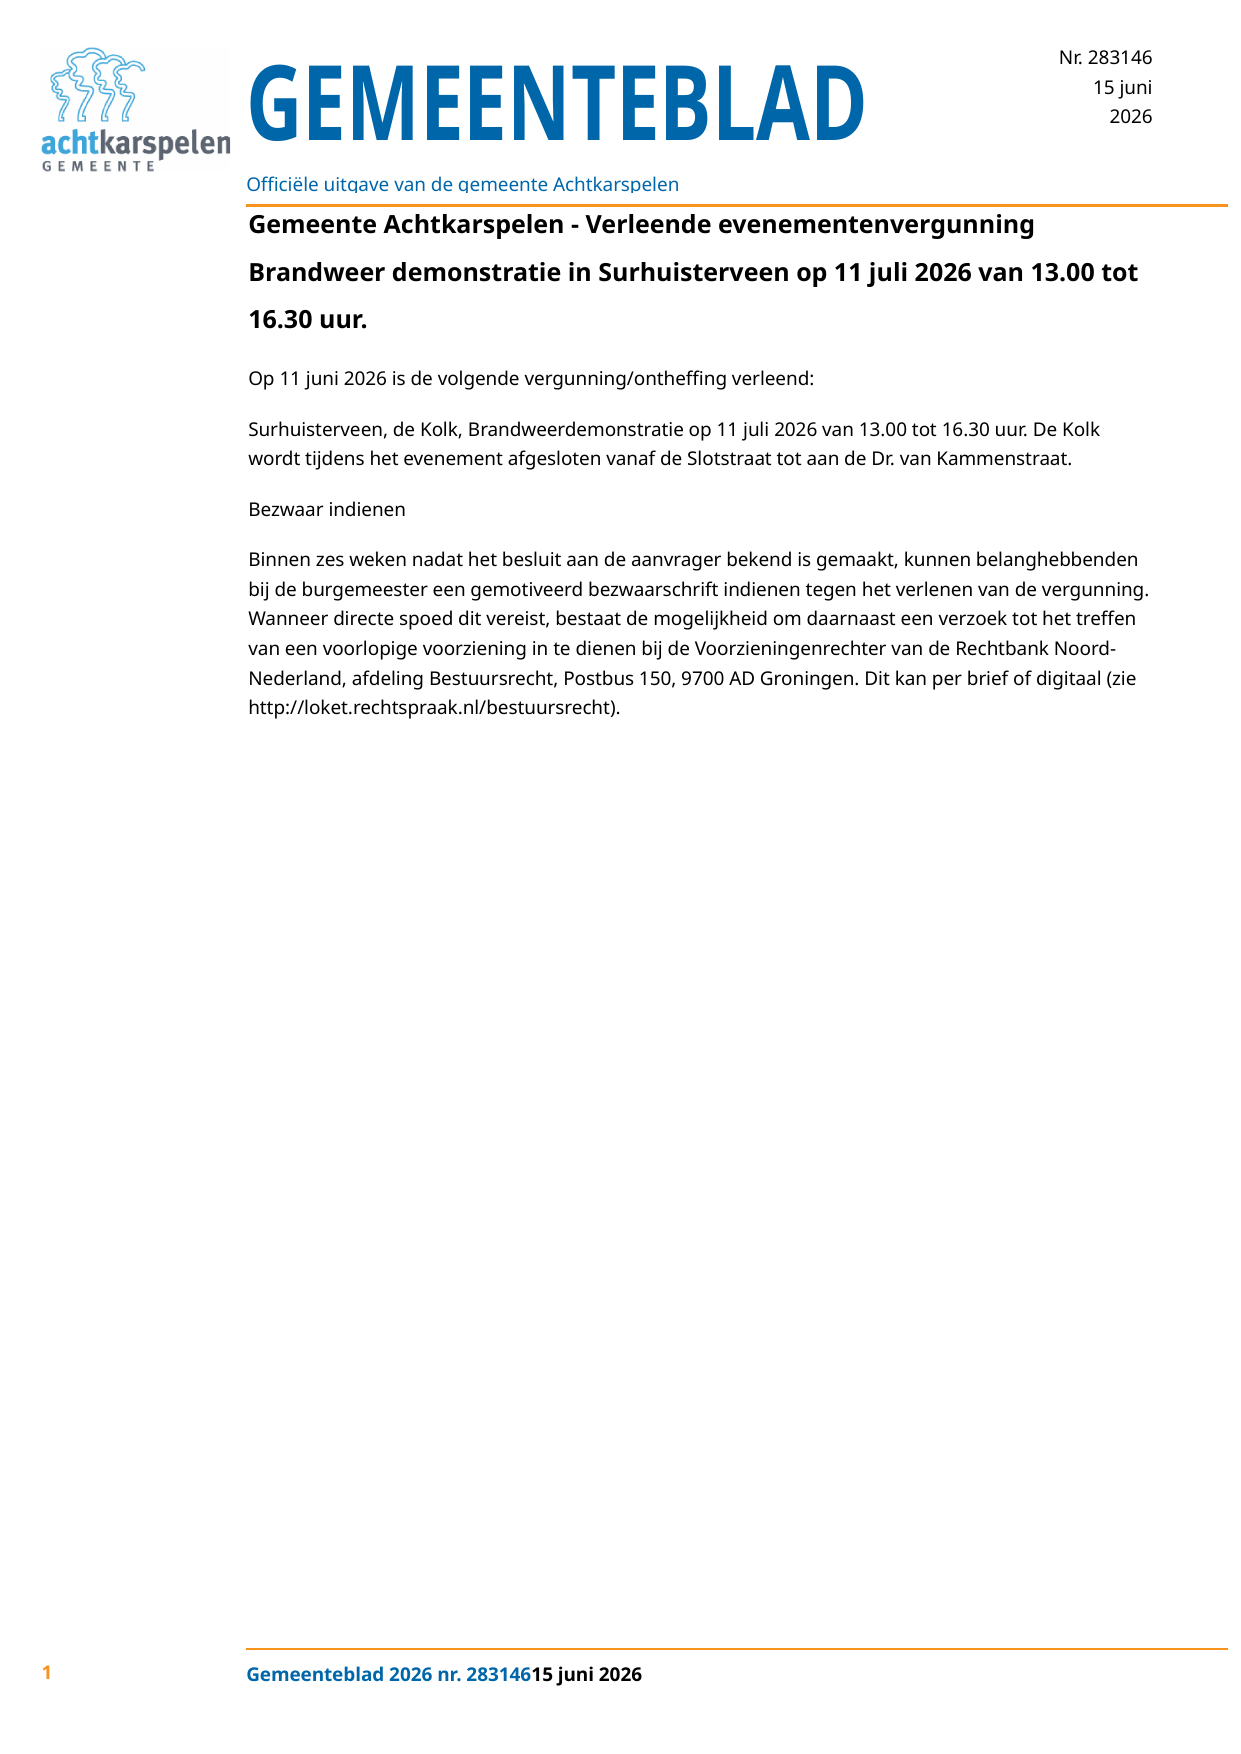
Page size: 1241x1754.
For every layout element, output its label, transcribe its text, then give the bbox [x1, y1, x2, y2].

text Gemeente Achtkarspelen - Verleende evenementenvergunning Brandweer demonstratie in Surhuisterveen op 11 juli 2026 van 13.00 tot 16.30 uur. [248, 207, 1152, 336]
text Bezwaar indienen [248, 496, 1152, 522]
picture [41, 47, 231, 172]
text Op 11 juni 2026 is de volgende vergunning/ontheffing verleend: [248, 366, 1152, 391]
text Binnen zes weken nadat het besluit aan de aanvrager bekend is gemaakt, kunnen belanghebbenden bij de burgemeester een gemotiveerd bezwaarschrift indienen tegen het verlenen van de vergunning. Wanneer directe spoed dit vereist, bestaat de mogelijkheid om daarnaast een verzoek tot het treffen van een voorlopige voorziening in te dienen bij de Voorzieningenrechter van de Rechtbank Noord-Nederland, afdeling Bestuursrecht, Postbus 150, 9700 AD Groningen. Dit kan per brief of digitaal (zie http://loket.rechtspraak.nl/bestuursrecht). [248, 546, 1152, 720]
text Surhuisterveen, de Kolk, Brandweerdemonstratie op 11 juli 2026 van 13.00 tot 16.30 uur. De Kolk wordt tijdens het evenement afgesloten vanaf de Slotstraat tot aan de Dr. van Kammenstraat. [248, 416, 1152, 471]
